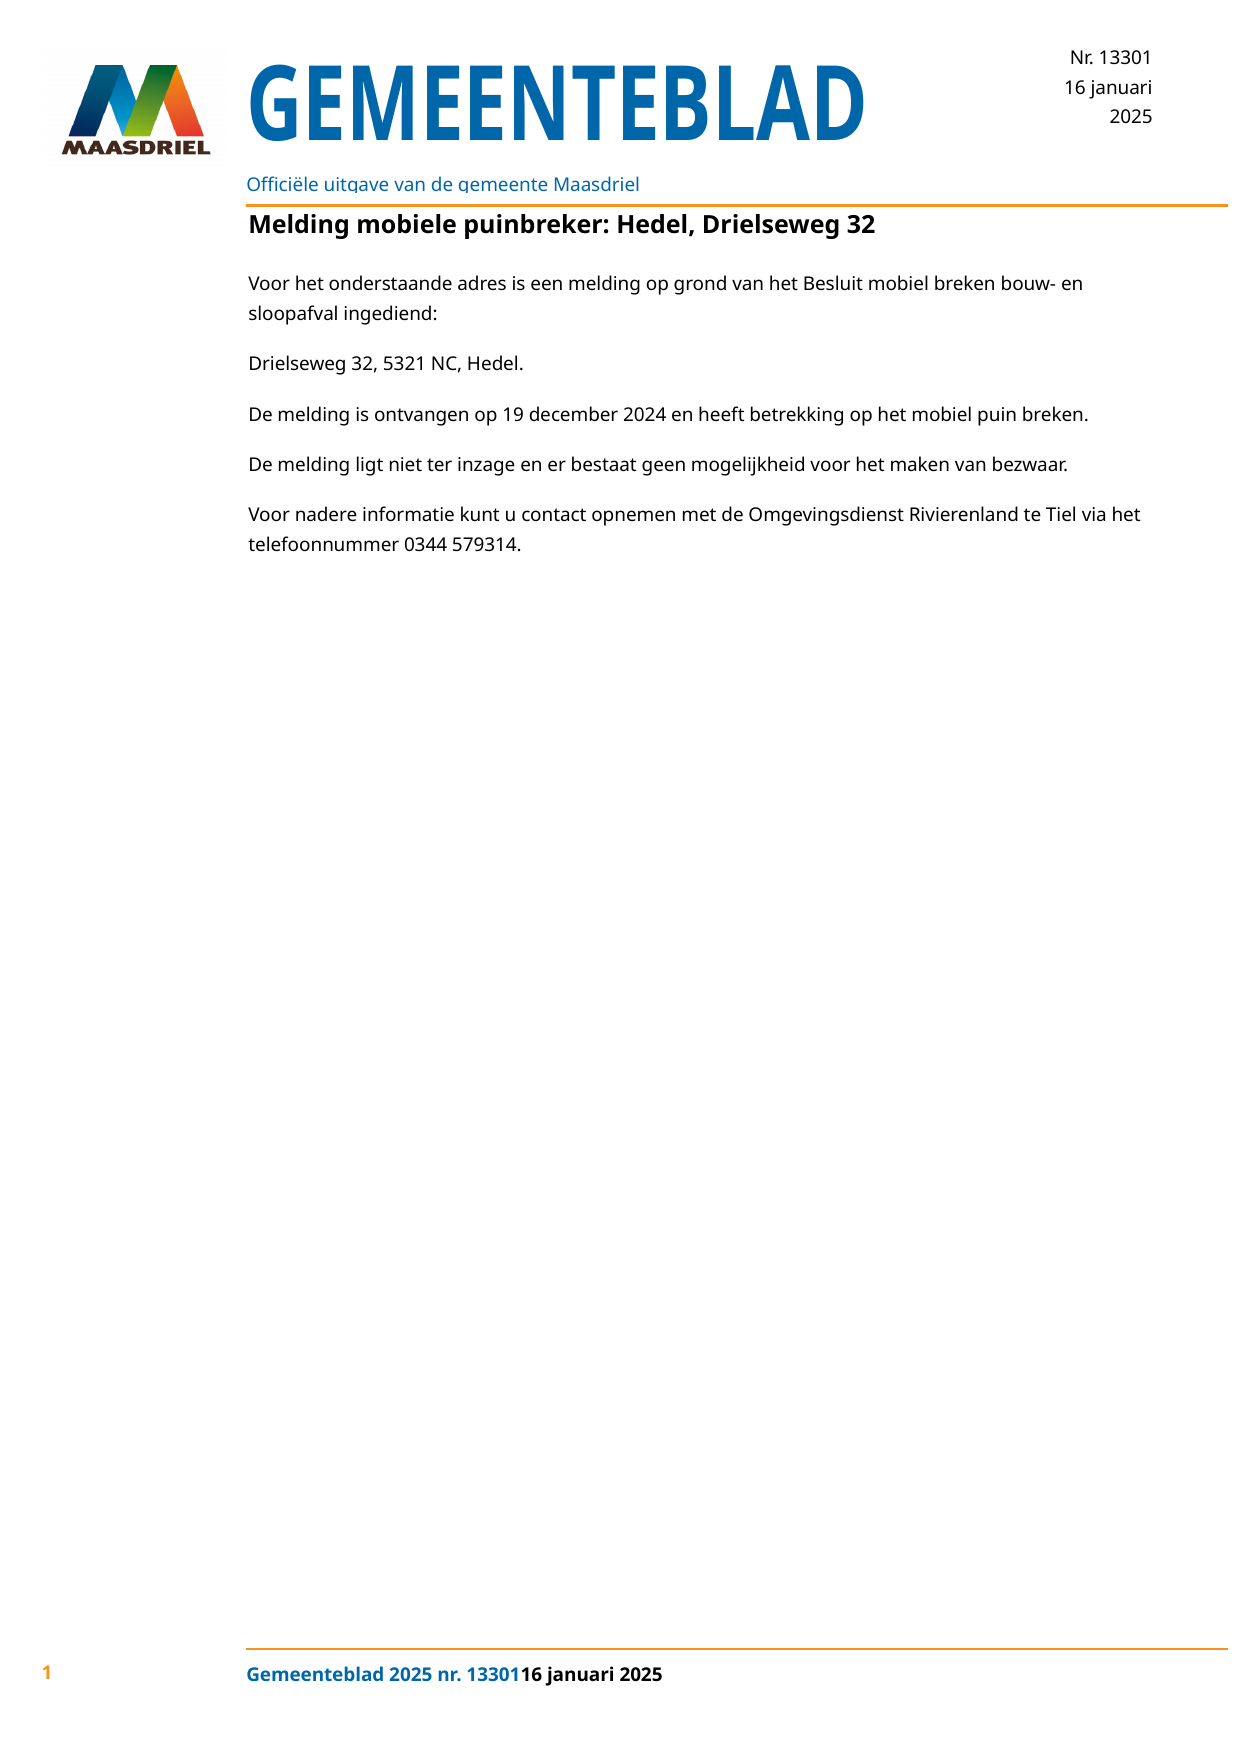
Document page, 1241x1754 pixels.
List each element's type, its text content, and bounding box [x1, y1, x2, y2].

text Drielseweg 32, 5321 NC, Hedel. [248, 350, 1152, 376]
text Voor het onderstaande adres is een melding op grond van het Besluit mobiel breken bouw- en sloopafval ingediend: [248, 270, 1152, 326]
text De melding ligt niet ter inzage en er bestaat geen mogelijkheid voor het maken van bezwaar. [248, 451, 1152, 477]
picture [41, 47, 231, 172]
text Voor nadere informatie kunt u contact opnemen met de Omgevingsdienst Rivierenland te Tiel via het telefoonnummer 0344 579314. [248, 502, 1152, 557]
text De melding is ontvangen op 19 december 2024 en heeft betrekking op het mobiel puin breken. [248, 401, 1152, 426]
text Melding mobiele puinbreker: Hedel, Drielseweg 32 [248, 207, 1152, 241]
